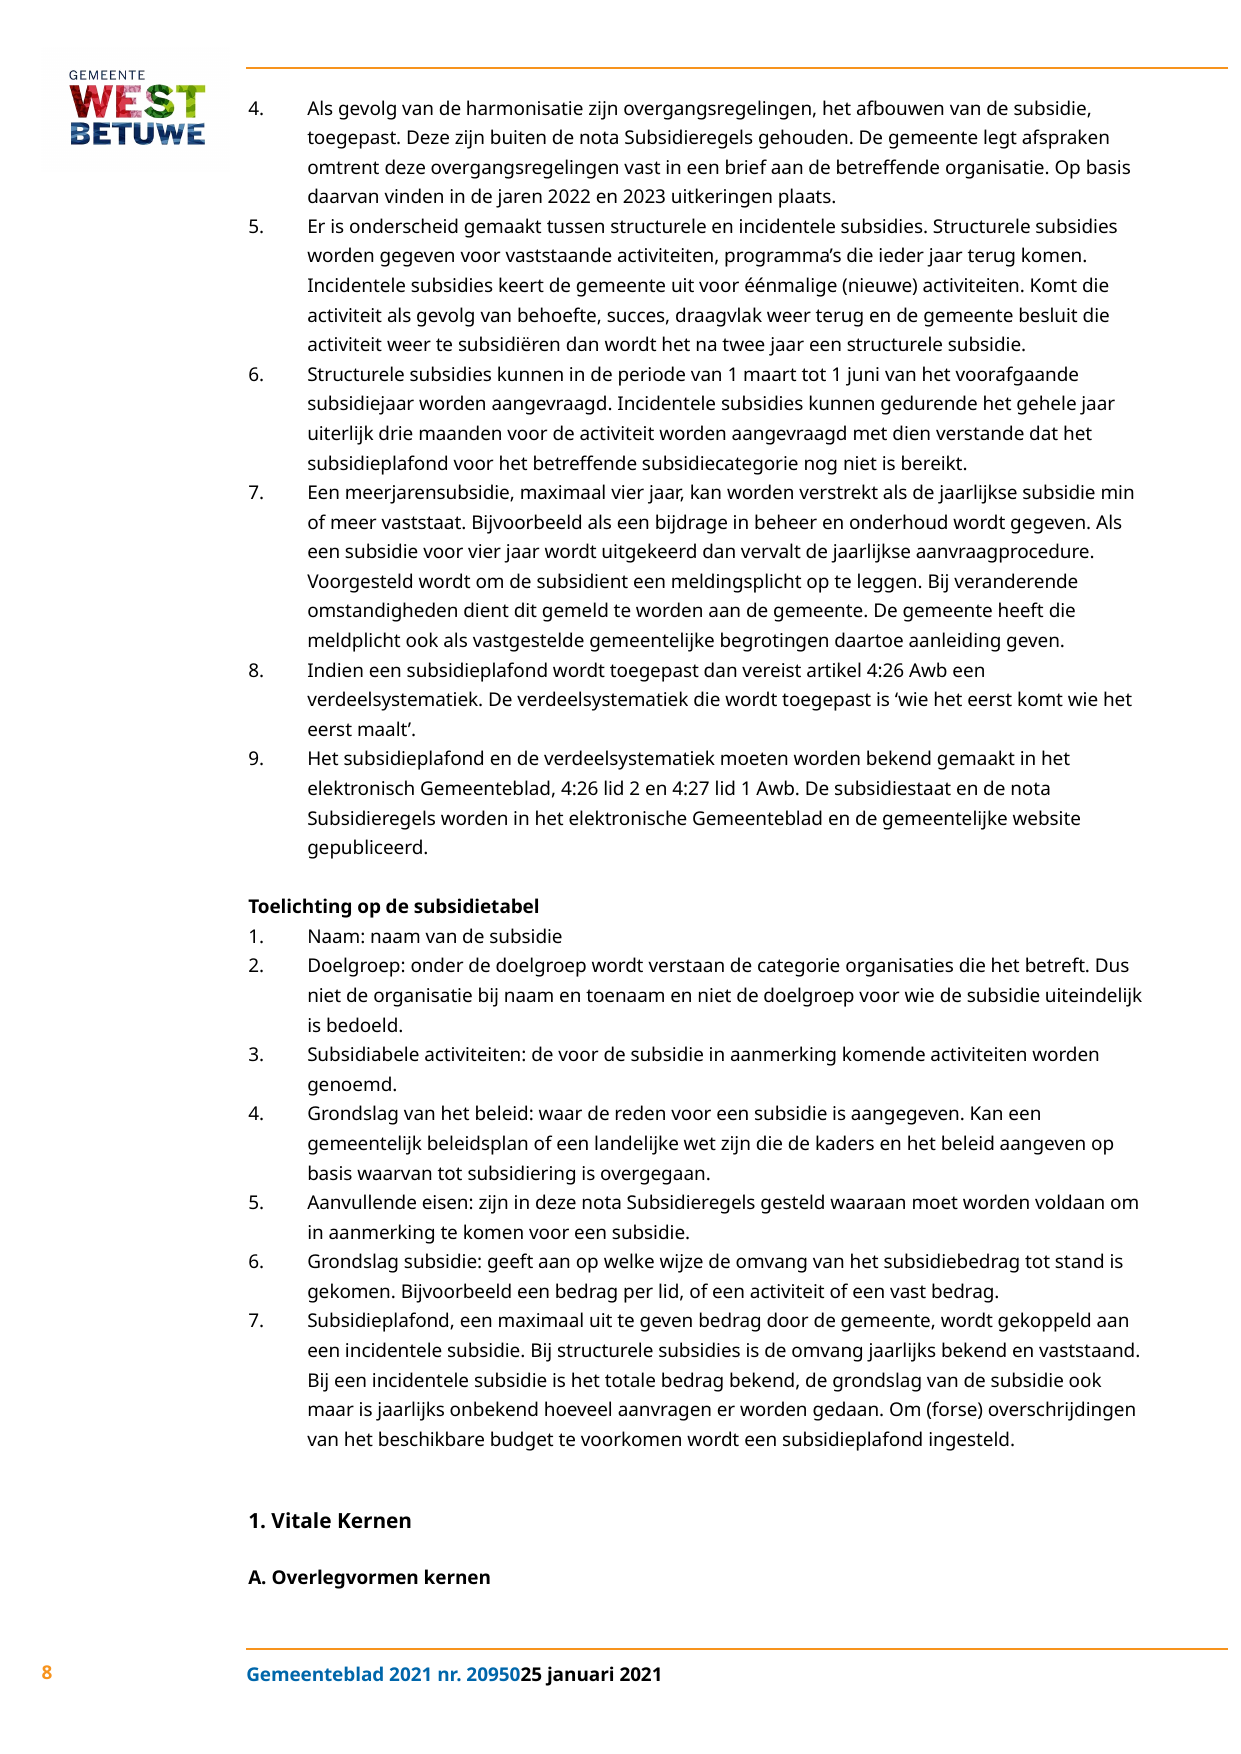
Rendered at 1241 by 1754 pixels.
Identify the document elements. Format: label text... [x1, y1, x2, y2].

list Structurele subsidies kunnen in de periode van 1 maart tot 1 juni van het voorafgaande subsidiejaar worden aangevraagd. Incidentele subsidies kunnen gedurende het gehele jaar uiterlijk drie maanden voor de activiteit worden aangevraagd met dien verstande dat het subsidieplafond voor het betreffende subsidiecategorie nog niet is bereikt. [248, 361, 1152, 476]
text 1. Vitale Kernen [248, 1506, 1152, 1534]
list Er is onderscheid gemaakt tussen structurele en incidentele subsidies. Structurele subsidies worden gegeven voor vaststaande activiteiten, programma’s die ieder jaar terug komen. Incidentele subsidies keert de gemeente uit voor éénmalige (nieuwe) activiteiten. Komt die activiteit als gevolg van behoefte, succes, draagvlak weer terug en de gemeente besluit die activiteit weer te subsidiëren dan wordt het na twee jaar een structurele subsidie. [248, 213, 1152, 357]
picture [41, 47, 231, 172]
text A. Overlegvormen kernen [248, 1564, 1152, 1590]
list Naam: naam van de subsidie [248, 923, 1152, 949]
list Grondslag van het beleid: waar de reden voor een subsidie is aangegeven. Kan een gemeentelijk beleidsplan of een landelijke wet zijn die de kaders en het beleid aangeven op basis waarvan tot subsidiering is overgegaan. [248, 1101, 1152, 1186]
list Subsidieplafond, een maximaal uit te geven bedrag door de gemeente, wordt gekoppeld aan een incidentele subsidie. Bij structurele subsidies is de omvang jaarlijks bekend en vaststaand. Bij een incidentele subsidie is het totale bedrag bekend, de grondslag van de subsidie ook maar is jaarlijks onbekend hoeveel aanvragen er worden gedaan. Om (forse) overschrijdingen van het beschikbare budget te voorkomen wordt een subsidieplafond ingesteld. [248, 1308, 1152, 1452]
text Toelichting op de subsidietabel [248, 893, 1152, 919]
list Het subsidieplafond en de verdeelsystematiek moeten worden bekend gemaakt in het elektronisch Gemeenteblad, 4:26 lid 2 en 4:27 lid 1 Awb. De subsidiestaat en de nota Subsidieregels worden in het elektronische Gemeenteblad en de gemeentelijke website gepubliceerd. [248, 746, 1152, 860]
list Doelgroep: onder de doelgroep wordt verstaan de categorie organisaties die het betreft. Dus niet de organisatie bij naam en toenaam en niet de doelgroep voor wie de subsidie uiteindelijk is bedoeld. [248, 953, 1152, 1038]
list Grondslag subsidie: geeft aan op welke wijze de omvang van het subsidiebedrag tot stand is gekomen. Bijvoorbeeld een bedrag per lid, of een activiteit of een vast bedrag. [248, 1248, 1152, 1304]
list Subsidiabele activiteiten: de voor de subsidie in aanmerking komende activiteiten worden genoemd. [248, 1041, 1152, 1097]
list Een meerjarensubsidie, maximaal vier jaar, kan worden verstrekt als de jaarlijkse subsidie min of meer vaststaat. Bijvoorbeeld als een bijdrage in beheer en onderhoud wordt gegeven. Als een subsidie voor vier jaar wordt uitgekeerd dan vervalt de jaarlijkse aanvraagprocedure. Voorgesteld wordt om de subsidient een meldingsplicht op te leggen. Bij veranderende omstandigheden dient dit gemeld te worden aan de gemeente. De gemeente heeft die meldplicht ook als vastgestelde gemeentelijke begrotingen daartoe aanleiding geven. [248, 479, 1152, 653]
list Aanvullende eisen: zijn in deze nota Subsidieregels gesteld waaraan moet worden voldaan om in aanmerking te komen voor een subsidie. [248, 1189, 1152, 1245]
list Als gevolg van de harmonisatie zijn overgangsregelingen, het afbouwen van de subsidie, toegepast. Deze zijn buiten de nota Subsidieregels gehouden. De gemeente legt afspraken omtrent deze overgangsregelingen vast in een brief aan de betreffende organisatie. Op basis daarvan vinden in de jaren 2022 en 2023 uitkeringen plaats. [248, 95, 1152, 209]
list Indien een subsidieplafond wordt toegepast dan vereist artikel 4:26 Awb een verdeelsystematiek. De verdeelsystematiek die wordt toegepast is ‘wie het eerst komt wie het eerst maalt’. [248, 657, 1152, 742]
